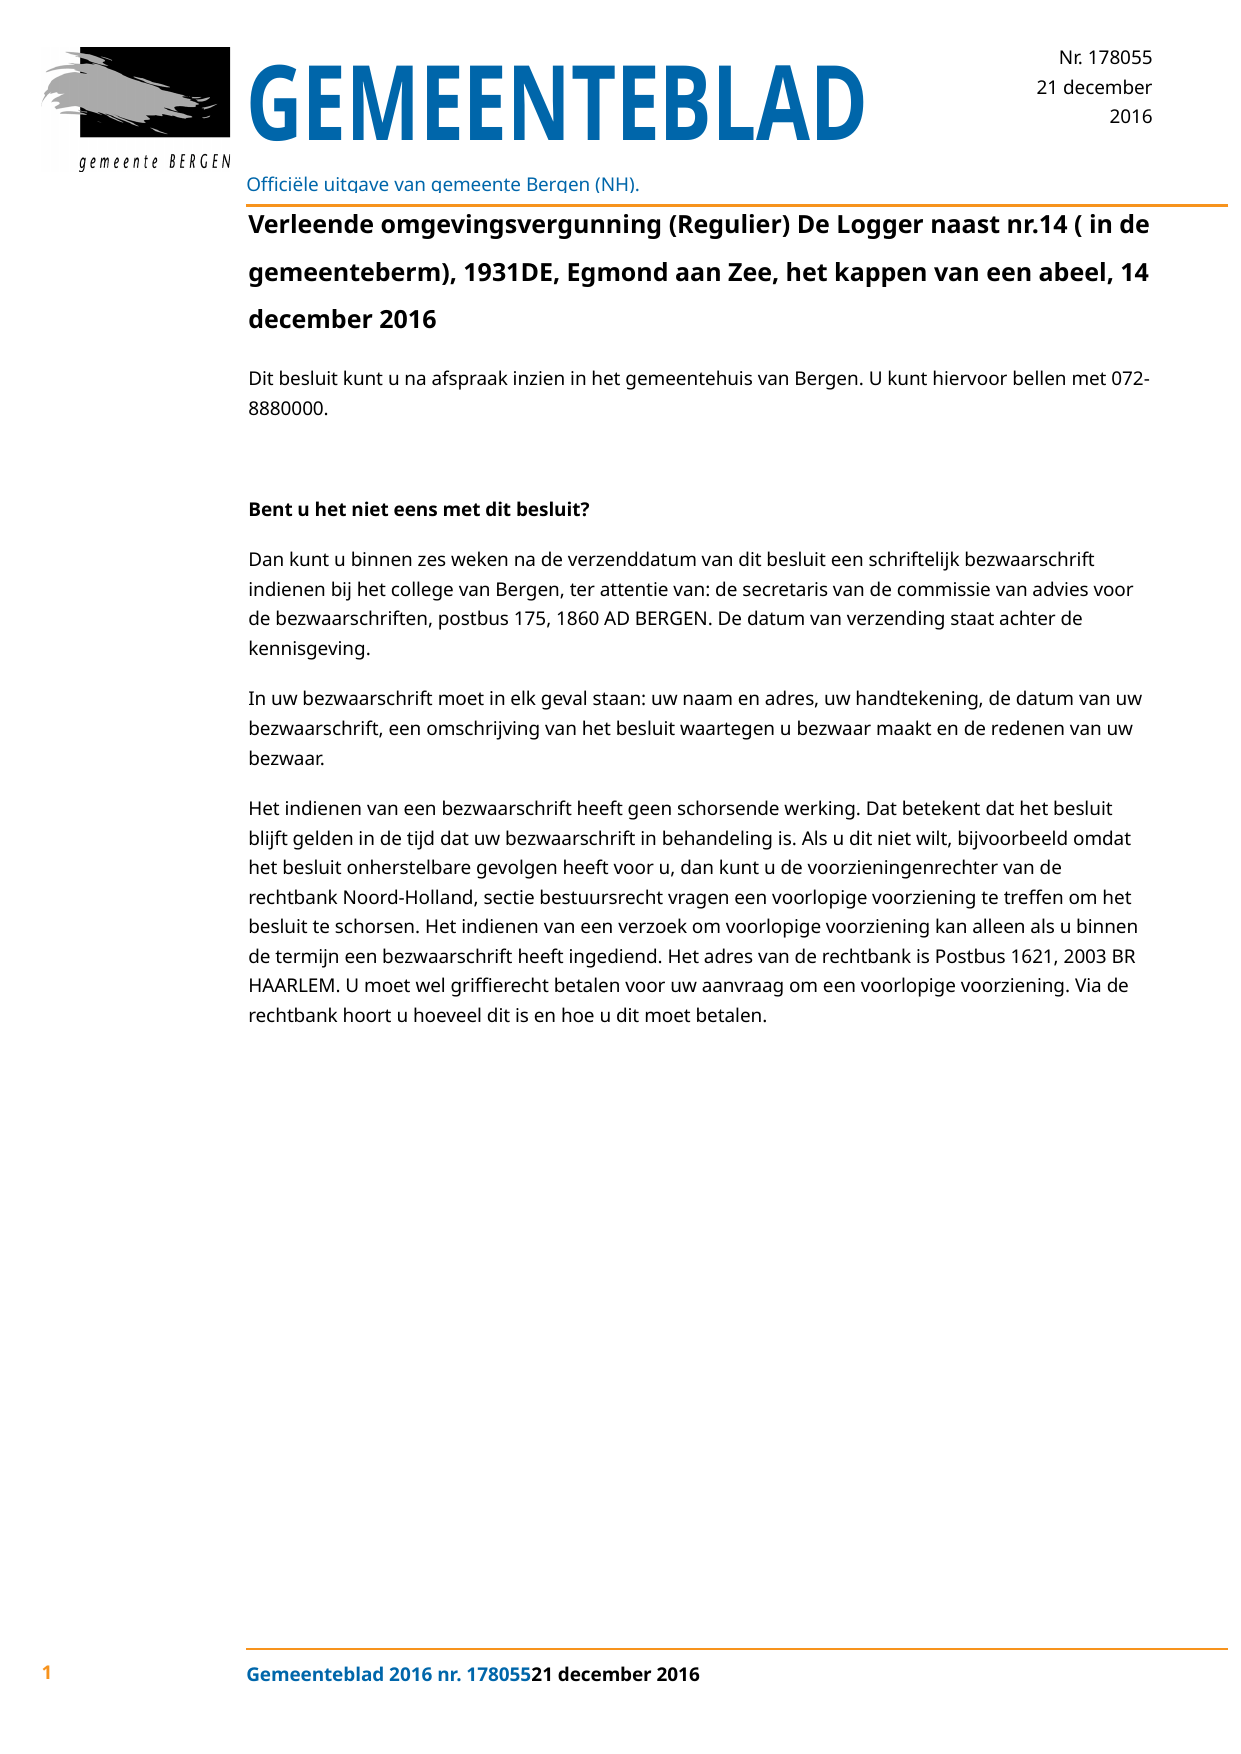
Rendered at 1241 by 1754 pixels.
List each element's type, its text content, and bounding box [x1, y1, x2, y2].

text Dit besluit kunt u na afspraak inzien in het gemeentehuis van Bergen. U kunt hiervoor bellen met 072-8880000. [248, 366, 1152, 421]
text Bent u het niet eens met dit besluit? [248, 496, 1152, 522]
text In uw bezwaarschrift moet in elk geval staan: uw naam en adres, uw handtekening, de datum van uw bezwaarschrift, een omschrijving van het besluit waartegen u bezwaar maakt en de redenen van uw bezwaar. [248, 686, 1152, 770]
text Dan kunt u binnen zes weken na de verzenddatum van dit besluit een schriftelijk bezwaarschrift indienen bij het college van Bergen, ter attentie van: de secretaris van de commissie van advies voor de bezwaarschriften, postbus 175, 1860 AD BERGEN. De datum van verzending staat achter de kennisgeving. [248, 546, 1152, 661]
text Verleende omgevingsvergunning (Regulier) De Logger naast nr.14 ( in de gemeenteberm), 1931DE, Egmond aan Zee, het kappen van een abeel, 14 december 2016 [248, 207, 1152, 336]
picture [41, 47, 231, 172]
text Het indienen van een bezwaarschrift heeft geen schorsende werking. Dat betekent dat het besluit blijft gelden in de tijd dat uw bezwaarschrift in behandeling is. Als u dit niet wilt, bijvoorbeeld omdat het besluit onherstelbare gevolgen heeft voor u, dan kunt u de voorzieningenrechter van de rechtbank Noord-Holland, sectie bestuursrecht vragen een voorlopige voorziening te treffen om het besluit te schorsen. Het indienen van een verzoek om voorlopige voorziening kan alleen als u binnen de termijn een bezwaarschrift heeft ingediend. Het adres van de rechtbank is Postbus 1621, 2003 BR HAARLEM. U moet wel griffierecht betalen voor uw aanvraag om een voorlopige voorziening. Via de rechtbank hoort u hoeveel dit is en hoe u dit moet betalen. [248, 795, 1152, 1028]
